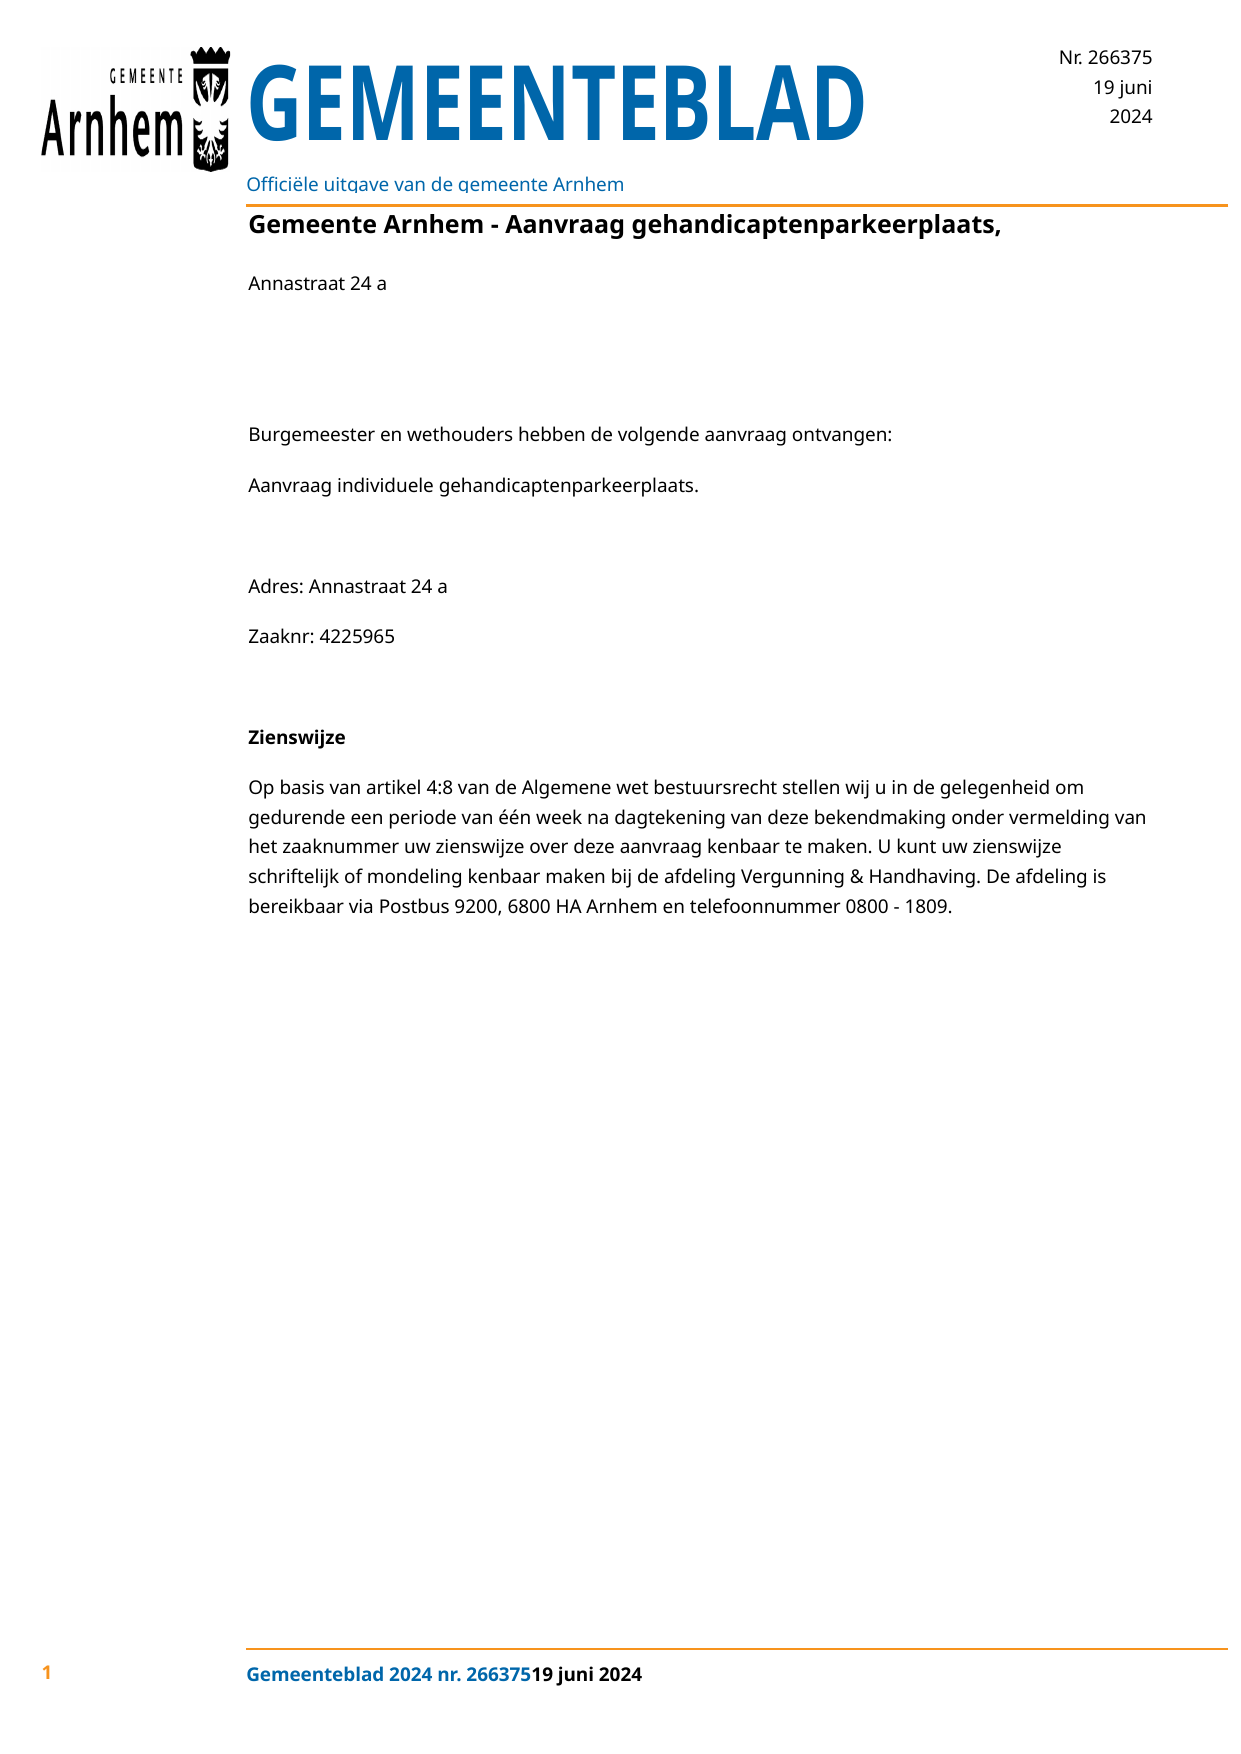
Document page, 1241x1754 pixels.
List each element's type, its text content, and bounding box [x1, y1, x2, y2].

text Zaaknr: 4225965 [248, 623, 1152, 649]
text Annastraat 24 a [248, 270, 1152, 296]
text Adres: Annastraat 24 a [248, 573, 1152, 598]
text Op basis van artikel 4:8 van de Algemene wet bestuursrecht stellen wij u in de gelegenheid om gedurende een periode van één week na dagtekening van deze bekendmaking onder vermelding van het zaaknummer uw zienswijze over deze aanvraag kenbaar te maken. U kunt uw zienswijze schriftelijk of mondeling kenbaar maken bij de afdeling Vergunning & Handhaving. De afdeling is bereikbaar via Postbus 9200, 6800 HA Arnhem en telefoonnummer 0800 - 1809. [248, 774, 1152, 918]
text Zienswijze [248, 724, 1152, 750]
text Gemeente Arnhem - Aanvraag gehandicaptenparkeerplaats, [248, 207, 1152, 241]
text Burgemeester en wethouders hebben de volgende aanvraag ontvangen: [248, 422, 1152, 447]
picture [41, 47, 231, 172]
text Aanvraag individuele gehandicaptenparkeerplaats. [248, 472, 1152, 498]
